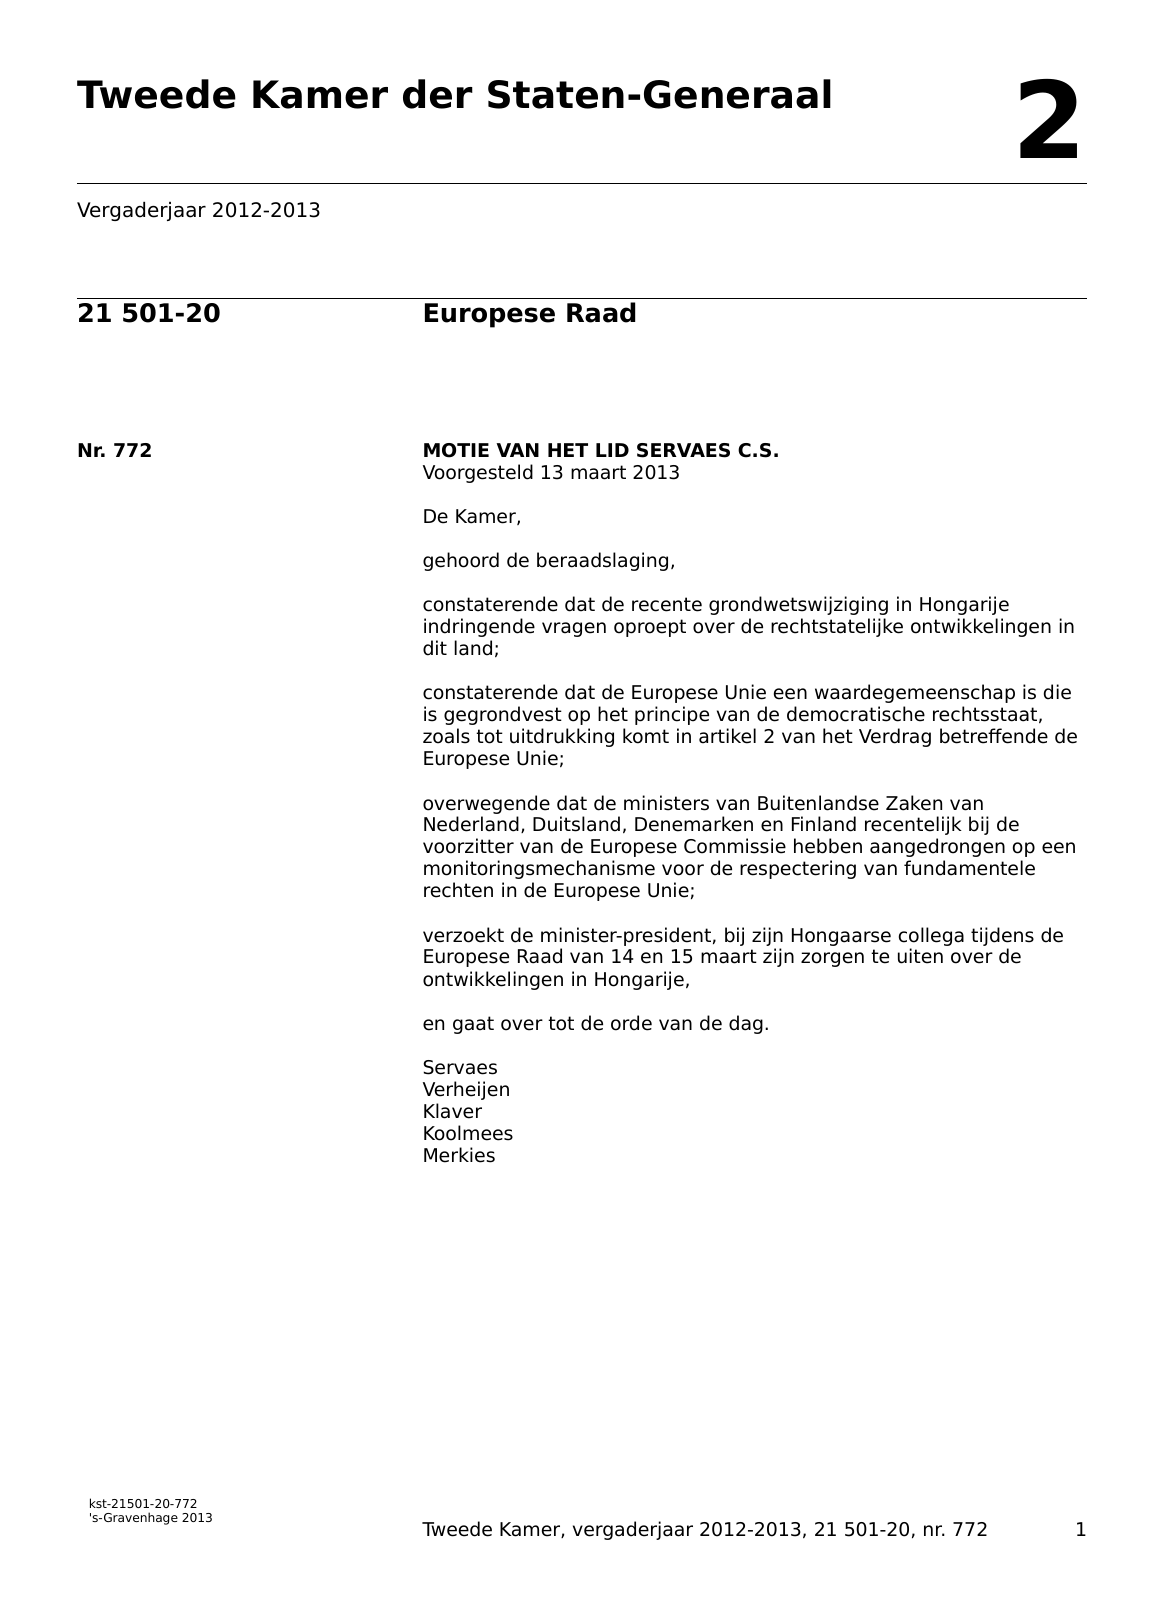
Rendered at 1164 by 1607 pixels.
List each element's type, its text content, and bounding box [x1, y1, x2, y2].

text De Kamer, [422, 506, 1087, 528]
text kst-21501-20-772 [88, 1497, 323, 1511]
text 's-Gravenhage 2013 [88, 1511, 323, 1525]
text Klaver [422, 1101, 1087, 1123]
text constaterende dat de recente grondwetswijziging in Hongarije indringende vragen oproept over de rechtstatelijke ontwikkelingen in dit land; [422, 594, 1087, 660]
text Merkies [422, 1145, 1087, 1167]
text en gaat over tot de orde van de dag. [422, 1013, 1087, 1034]
subtitle Nr. 772 MOTIE VAN HET LID SERVAES C.S. [77, 440, 1087, 462]
subtitle 21 501-20 Europese Raad [77, 299, 1087, 329]
text Verheijen [422, 1079, 1087, 1101]
text constaterende dat de Europese Unie een waardegemeenschap is die is gegrondvest op het principe van de democratische rechtsstaat, zoals tot uitdrukking komt in artikel 2 van het Verdrag betreffende de Europese Unie; [422, 682, 1087, 770]
text overwegende dat de ministers van Buitenlandse Zaken van Nederland, Duitsland, Denemarken en Finland recentelijk bij de voorzitter van de Europese Commissie hebben aangedrongen op een monitoringsmechanisme voor de respectering van fundamentele rechten in de Europese Unie; [422, 792, 1087, 902]
table_header Tweede Kamer der Staten-Generaal [77, 59, 886, 183]
text verzoekt de minister-president, bij zijn Hongaarse collega tijdens de Europese Raad van 14 en 15 maart zijn zorgen te uiten over de ontwikkelingen in Hongarije, [422, 924, 1087, 990]
table_header 2 [886, 59, 1087, 183]
table_cell Vergaderjaar 2012-2013 [77, 184, 1087, 298]
text Voorgesteld 13 maart 2013 [422, 462, 1087, 484]
text Servaes [422, 1057, 1087, 1079]
text gehoord de beraadslaging, [422, 550, 1087, 572]
text Koolmees [422, 1123, 1087, 1145]
